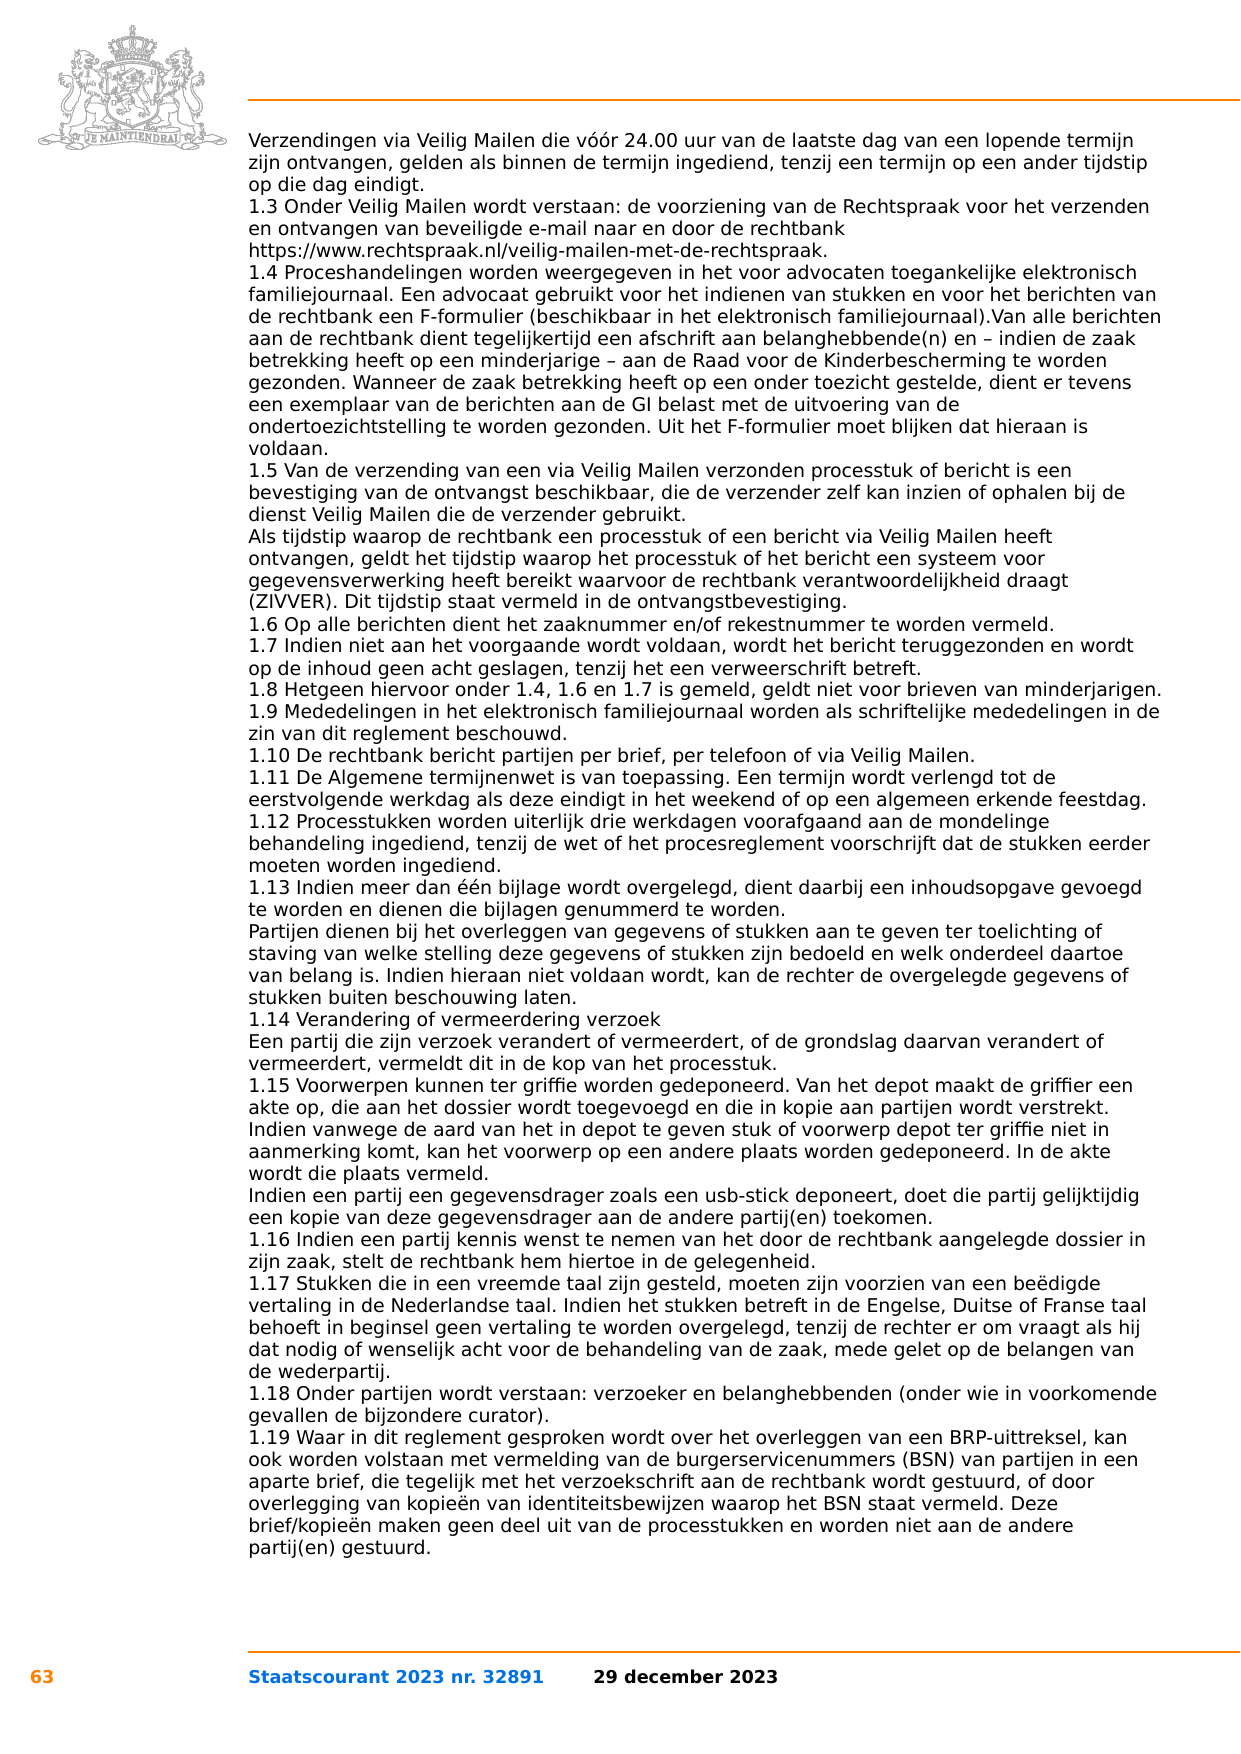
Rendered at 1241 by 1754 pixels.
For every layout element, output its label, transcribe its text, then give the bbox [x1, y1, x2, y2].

text 1.11 De Algemene termijnenwet is van toepassing. Een termijn wordt verlengd tot de eerstvolgende werkdag als deze eindigt in het weekend of op een algemeen erkende feestdag. [248, 767, 1163, 811]
text 1.10 De rechtbank bericht partijen per brief, per telefoon of via Veilig Mailen. [248, 745, 1163, 767]
text 1.18 Onder partijen wordt verstaan: verzoeker en belanghebbenden (onder wie in voorkomende gevallen de bijzondere curator). [248, 1383, 1163, 1427]
text Verzendingen via Veilig Mailen die vóór 24.00 uur van de laatste dag van een lopende termijn zijn ontvangen, gelden als binnen de termijn ingediend, tenzij een termijn op een ander tijdstip op die dag eindigt. [248, 130, 1163, 196]
text 1.6 Op alle berichten dient het zaaknummer en/of rekestnummer te worden vermeld. [248, 613, 1163, 635]
text 1.19 Waar in dit reglement gesproken wordt over het overleggen van een BRP-uittreksel, kan ook worden volstaan met vermelding van de burgerservicenummers (BSN) van partijen in een aparte brief, die tegelijk met het verzoekschrift aan de rechtbank wordt gestuurd, of door overlegging van kopieën van identiteitsbewijzen waarop het BSN staat vermeld. Deze brief/kopieën maken geen deel uit van de processtukken en worden niet aan de andere partij(en) gestuurd. [248, 1427, 1163, 1558]
text 1.4 Proceshandelingen worden weergegeven in het voor advocaten toegankelijke elektronisch familiejournaal. Een advocaat gebruikt voor het indienen van stukken en voor het berichten van de rechtbank een F-formulier (beschikbaar in het elektronisch familiejournaal).Van alle berichten aan de rechtbank dient tegelijkertijd een afschrift aan belanghebbende(n) en – indien de zaak betrekking heeft op een minderjarige – aan de Raad voor de Kinderbescherming te worden gezonden. Wanneer de zaak betrekking heeft op een onder toezicht gestelde, dient er tevens een exemplaar van de berichten aan de GI belast met de uitvoering van de ondertoezichtstelling te worden gezonden. Uit het F-formulier moet blijken dat hieraan is voldaan. [248, 262, 1163, 459]
text 1.8 Hetgeen hiervoor onder 1.4, 1.6 en 1.7 is gemeld, geldt niet voor brieven van minderjarigen. [248, 679, 1163, 701]
text 1.5 Van de verzending van een via Veilig Mailen verzonden processtuk of bericht is een bevestiging van de ontvangst beschikbaar, die de verzender zelf kan inzien of ophalen bij de dienst Veilig Mailen die de verzender gebruikt. [248, 459, 1163, 526]
text Indien een partij een gegevensdrager zoals een usb-stick deponeert, doet die partij gelijktijdig een kopie van deze gegevensdrager aan de andere partij(en) toekomen. [248, 1185, 1163, 1229]
text 1.3 Onder Veilig Mailen wordt verstaan: de voorziening van de Rechtspraak voor het verzenden en ontvangen van beveiligde e-mail naar en door de rechtbank https://www.rechtspraak.nl/veilig-mailen-met-de-rechtspraak. [248, 196, 1163, 262]
text 1.13 Indien meer dan één bijlage wordt overgelegd, dient daarbij een inhoudsopgave gevoegd te worden en dienen die bijlagen genummerd te worden. [248, 877, 1163, 921]
text 1.14 Verandering of vermeerdering verzoek [248, 1009, 1163, 1031]
text 1.9 Mededelingen in het elektronisch familiejournaal worden als schriftelijke mededelingen in de zin van dit reglement beschouwd. [248, 701, 1163, 745]
text Als tijdstip waarop de rechtbank een processtuk of een bericht via Veilig Mailen heeft ontvangen, geldt het tijdstip waarop het processtuk of het bericht een systeem voor gegevensverwerking heeft bereikt waarvoor de rechtbank verantwoordelijkheid draagt (ZIVVER). Dit tijdstip staat vermeld in de ontvangstbevestiging. [248, 526, 1163, 613]
text 1.17 Stukken die in een vreemde taal zijn gesteld, moeten zijn voorzien van een beëdigde vertaling in de Nederlandse taal. Indien het stukken betreft in de Engelse, Duitse of Franse taal behoeft in beginsel geen vertaling te worden overgelegd, tenzij de rechter er om vraagt als hij dat nodig of wenselijk acht voor de behandeling van de zaak, mede gelet op de belangen van de wederpartij. [248, 1273, 1163, 1383]
text 1.15 Voorwerpen kunnen ter griffie worden gedeponeerd. Van het depot maakt de griffier een akte op, die aan het dossier wordt toegevoegd en die in kopie aan partijen wordt verstrekt. [248, 1075, 1163, 1119]
text Indien vanwege de aard van het in depot te geven stuk of voorwerp depot ter griffie niet in aanmerking komt, kan het voorwerp op een andere plaats worden gedeponeerd. In de akte wordt die plaats vermeld. [248, 1119, 1163, 1185]
picture [38, 25, 227, 150]
text 1.16 Indien een partij kennis wenst te nemen van het door de rechtbank aangelegde dossier in zijn zaak, stelt de rechtbank hem hiertoe in de gelegenheid. [248, 1229, 1163, 1273]
text 1.12 Processtukken worden uiterlijk drie werkdagen voorafgaand aan de mondelinge behandeling ingediend, tenzij de wet of het procesreglement voorschrijft dat de stukken eerder moeten worden ingediend. [248, 811, 1163, 877]
text Partijen dienen bij het overleggen van gegevens of stukken aan te geven ter toelichting of staving van welke stelling deze gegevens of stukken zijn bedoeld en welk onderdeel daartoe van belang is. Indien hieraan niet voldaan wordt, kan de rechter de overgelegde gegevens of stukken buiten beschouwing laten. [248, 921, 1163, 1009]
text Een partij die zijn verzoek verandert of vermeerdert, of de grondslag daarvan verandert of vermeerdert, vermeldt dit in de kop van het processtuk. [248, 1031, 1163, 1075]
text 1.7 Indien niet aan het voorgaande wordt voldaan, wordt het bericht teruggezonden en wordt op de inhoud geen acht geslagen, tenzij het een verweerschrift betreft. [248, 635, 1163, 679]
